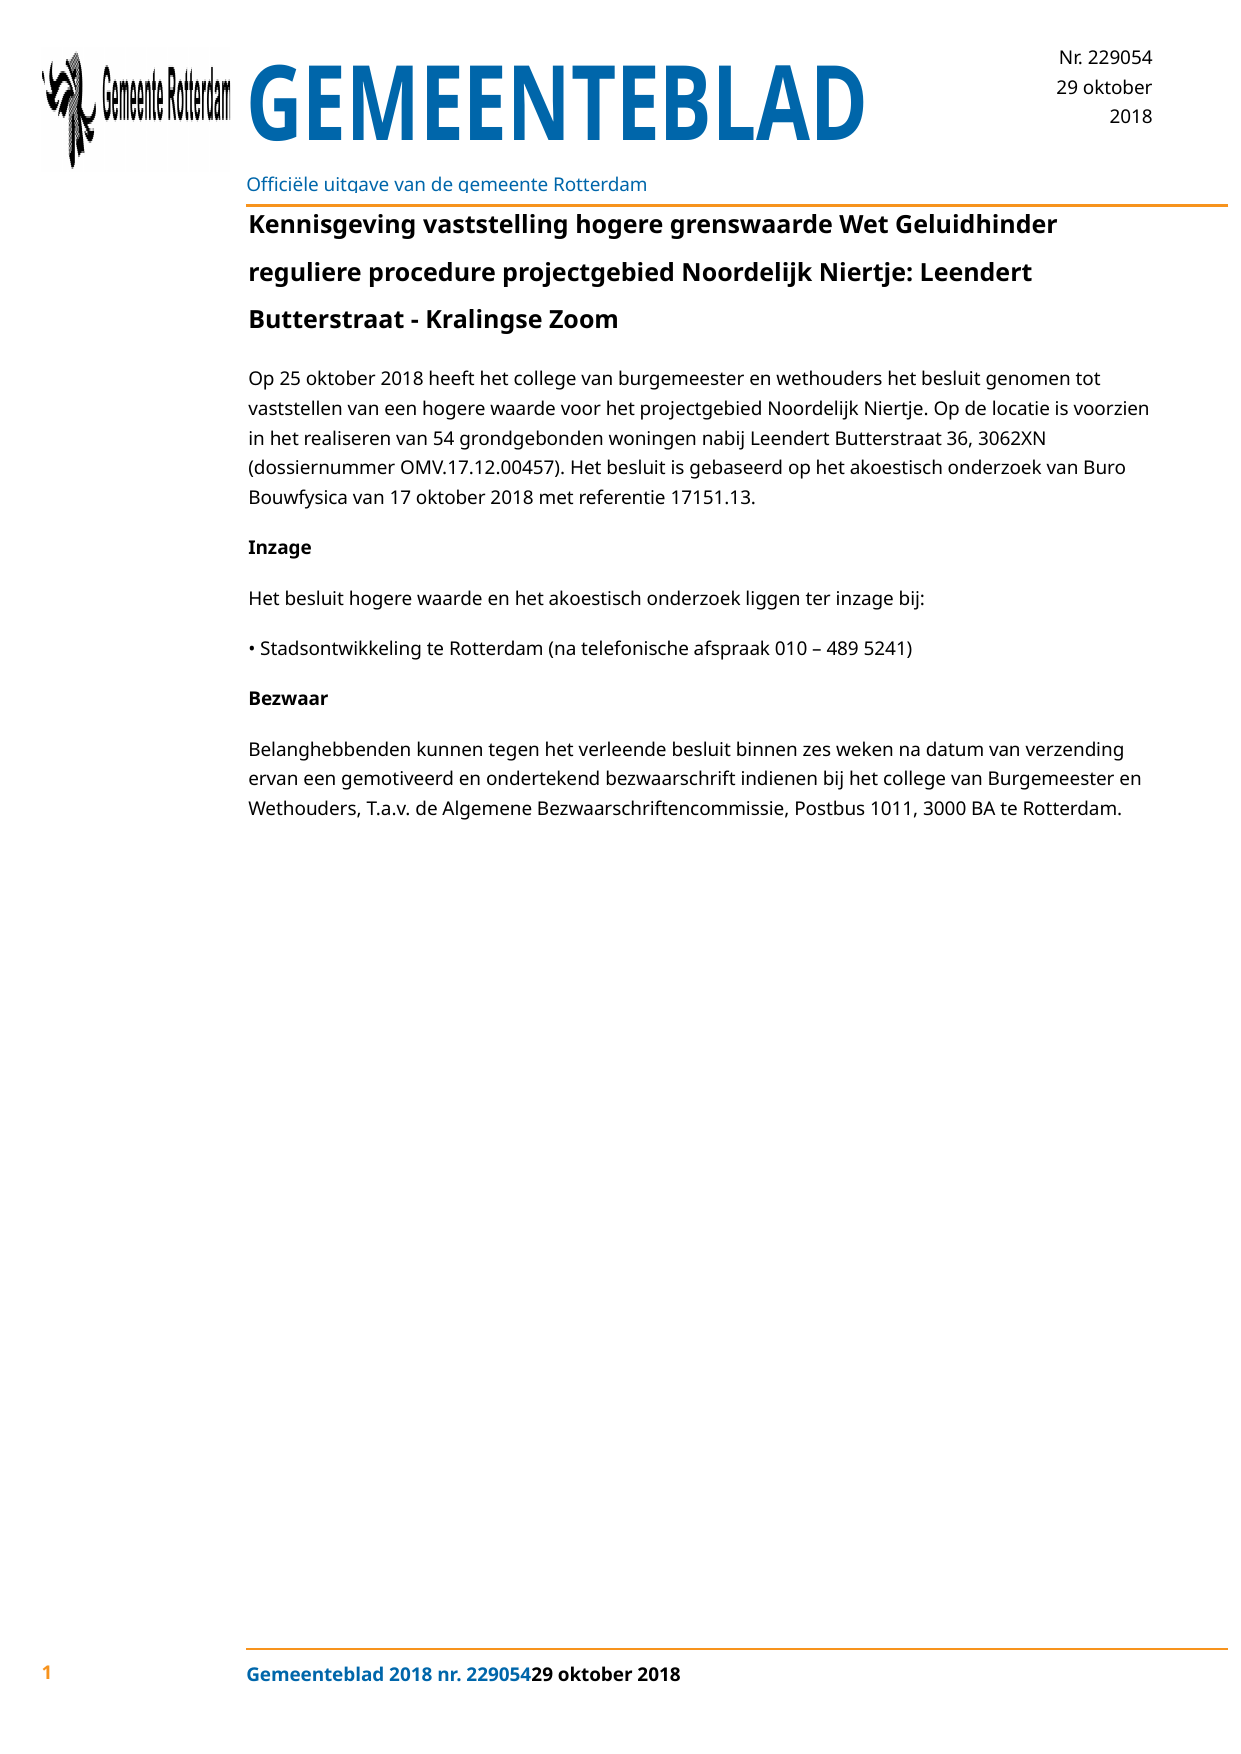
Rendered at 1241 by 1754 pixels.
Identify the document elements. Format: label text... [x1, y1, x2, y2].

text • Stadsontwikkeling te Rotterdam (na telefonische afspraak 010 – 489 5241) [248, 635, 1152, 661]
text Bezwaar [248, 686, 1152, 711]
text Kennisgeving vaststelling hogere grenswaarde Wet Geluidhinder reguliere procedure projectgebied Noordelijk Niertje: Leendert Butterstraat - Kralingse Zoom [248, 207, 1152, 336]
picture [41, 47, 231, 172]
text Belanghebbenden kunnen tegen het verleende besluit binnen zes weken na datum van verzending ervan een gemotiveerd en ondertekend bezwaarschrift indienen bij het college van Burgemeester en Wethouders, T.a.v. de Algemene Bezwaarschriftencommissie, Postbus 1011, 3000 BA te Rotterdam. [248, 736, 1152, 821]
text Het besluit hogere waarde en het akoestisch onderzoek liggen ter inzage bij: [248, 585, 1152, 610]
text Inzage [248, 534, 1152, 560]
text Op 25 oktober 2018 heeft het college van burgemeester en wethouders het besluit genomen tot vaststellen van een hogere waarde voor het projectgebied Noordelijk Niertje. Op de locatie is voorzien in het realiseren van 54 grondgebonden woningen nabij Leendert Butterstraat 36, 3062XN (dossiernummer OMV.17.12.00457). Het besluit is gebaseerd op het akoestisch onderzoek van Buro Bouwfysica van 17 oktober 2018 met referentie 17151.13. [248, 366, 1152, 509]
